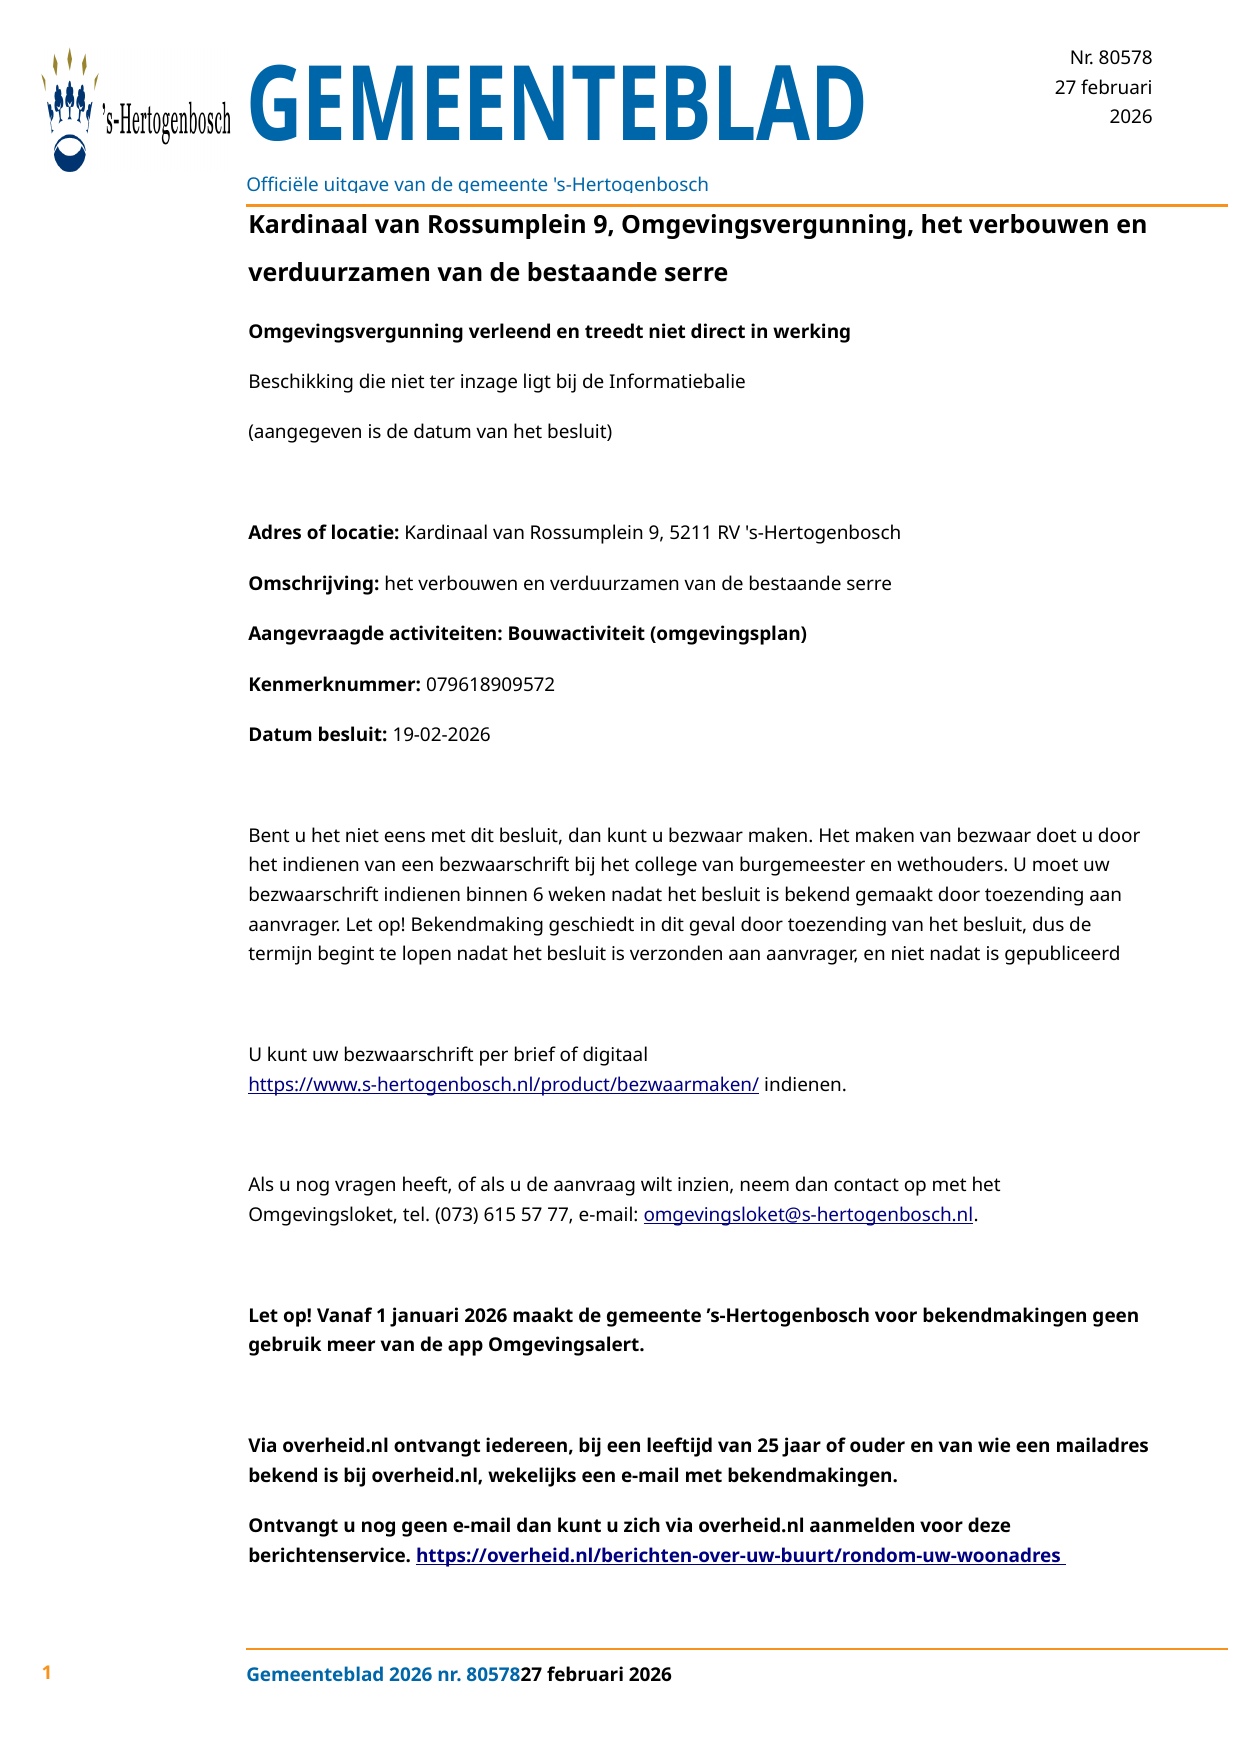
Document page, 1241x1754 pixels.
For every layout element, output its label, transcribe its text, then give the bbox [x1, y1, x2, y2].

picture [41, 47, 231, 172]
text Als u nog vragen heeft, of als u de aanvraag wilt inzien, neem dan contact op met het Omgevingsloket, tel. (073) 615 57 77, e-mail: omgevingsloket@s-hertogenbosch.nl. [248, 1172, 1152, 1227]
text (aangegeven is de datum van het besluit) [248, 419, 1152, 444]
text Beschikking die niet ter inzage ligt bij de Informatiebalie [248, 368, 1152, 394]
text Kenmerknummer: 079618909572 [248, 671, 1152, 697]
text Aangevraagde activiteiten: Bouwactiviteit (omgevingsplan) [248, 620, 1152, 646]
text Adres of locatie: Kardinaal van Rossumplein 9, 5211 RV 's-Hertogenbosch [248, 519, 1152, 545]
text Kardinaal van Rossumplein 9, Omgevingsvergunning, het verbouwen en verduurzamen van de bestaande serre [248, 207, 1152, 288]
text Datum besluit: 19-02-2026 [248, 721, 1152, 747]
text U kunt uw bezwaarschrift per brief of digitaal https://www.s-hertogenbosch.nl/product/bezwaarmaken/ indienen. [248, 1041, 1152, 1097]
text Let op! Vanaf 1 januari 2026 maakt de gemeente ’s-Hertogenbosch voor bekendmakingen geen gebruik meer van de app Omgevingsalert. [248, 1302, 1152, 1357]
text Via overheid.nl ontvangt iedereen, bij een leeftijd van 25 jaar of ouder en van wie een mailadres bekend is bij overheid.nl, wekelijks een e-mail met bekendmakingen. [248, 1432, 1152, 1488]
text Bent u het niet eens met dit besluit, dan kunt u bezwaar maken. Het maken van bezwaar doet u door het indienen van een bezwaarschrift bij het college van burgemeester en wethouders. U moet uw bezwaarschrift indienen binnen 6 weken nadat het besluit is bekend gemaakt door toezending aan aanvrager. Let op! Bekendmaking geschiedt in dit geval door toezending van het besluit, dus de termijn begint te lopen nadat het besluit is verzonden aan aanvrager, en niet nadat is gepubliceerd [248, 822, 1152, 966]
text Omschrijving: het verbouwen en verduurzamen van de bestaande serre [248, 570, 1152, 596]
text Omgevingsvergunning verleend en treedt niet direct in werking [248, 318, 1152, 344]
text Ontvangt u nog geen e-mail dan kunt u zich via overheid.nl aanmelden voor deze berichtenservice. https://overheid.nl/berichten-over-uw-buurt/rondom-uw-woonadres [248, 1512, 1152, 1568]
